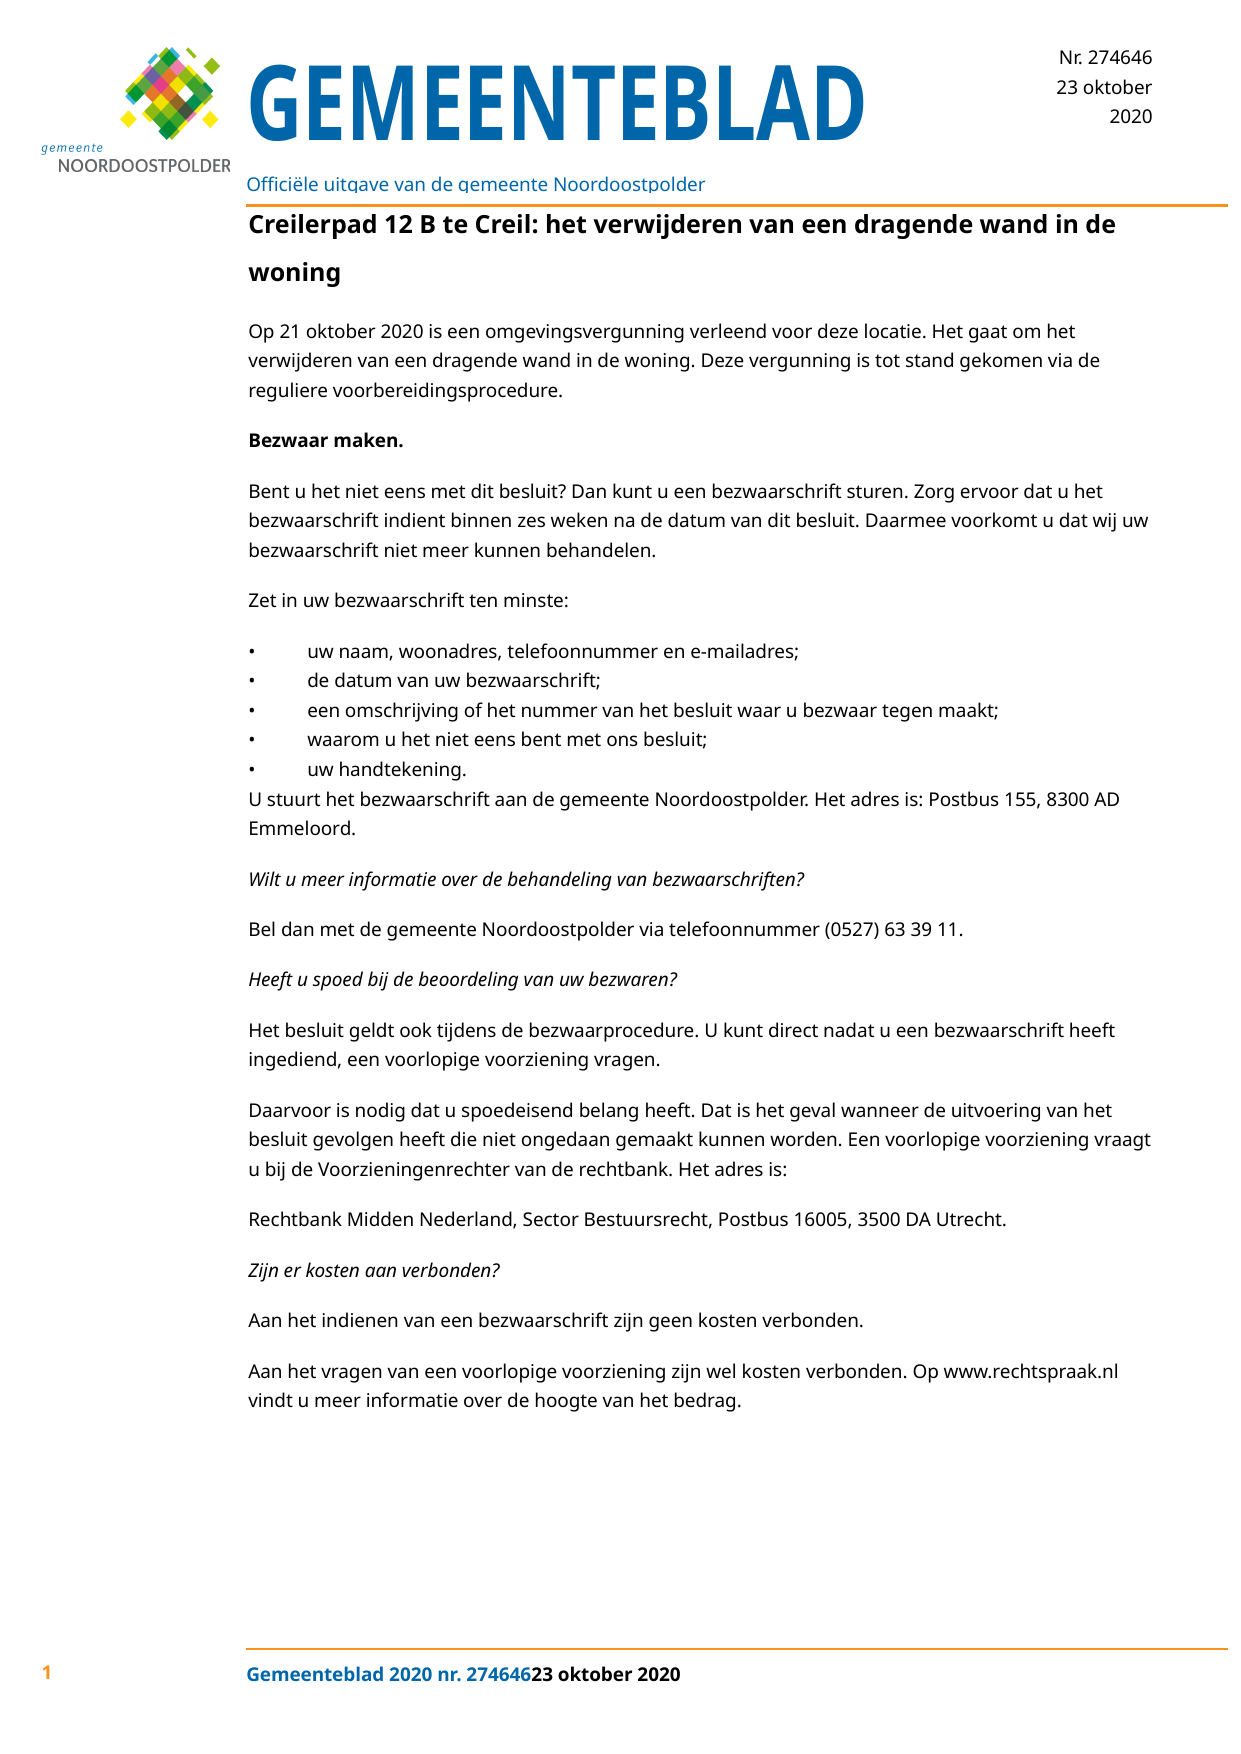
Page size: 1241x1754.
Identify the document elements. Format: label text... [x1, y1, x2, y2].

text Zijn er kosten aan verbonden? [248, 1257, 1152, 1283]
text Op 21 oktober 2020 is een omgevingsvergunning verleend voor deze locatie. Het gaat om het verwijderen van een dragende wand in de woning. Deze vergunning is tot stand gekomen via de reguliere voorbereidingsprocedure. [248, 318, 1152, 403]
list een omschrijving of het nummer van het besluit waar u bezwaar tegen maakt; [248, 697, 1152, 723]
text Daarvoor is nodig dat u spoedeisend belang heeft. Dat is het geval wanneer de uitvoering van het besluit gevolgen heeft die niet ongedaan gemaakt kunnen worden. Een voorlopige voorziening vraagt u bij de Voorzieningenrechter van de rechtbank. Het adres is: [248, 1097, 1152, 1182]
text Zet in uw bezwaarschrift ten minste: [248, 587, 1152, 613]
text Aan het vragen van een voorlopige voorziening zijn wel kosten verbonden. Op www.rechtspraak.nl vindt u meer informatie over de hoogte van het bedrag. [248, 1358, 1152, 1413]
text Rechtbank Midden Nederland, Sector Bestuursrecht, Postbus 16005, 3500 DA Utrecht. [248, 1207, 1152, 1232]
text Bel dan met de gemeente Noordoostpolder via telefoonnummer (0527) 63 39 11. [248, 916, 1152, 942]
picture [41, 47, 231, 172]
text Aan het indienen van een bezwaarschrift zijn geen kosten verbonden. [248, 1307, 1152, 1333]
list uw naam, woonadres, telefoonnummer en e-mailadres; [248, 638, 1152, 664]
text U stuurt het bezwaarschrift aan de gemeente Noordoostpolder. Het adres is: Postbus 155, 8300 AD Emmeloord. [248, 786, 1152, 841]
list uw handtekening. [248, 756, 1152, 782]
text Het besluit geldt ook tijdens de bezwaarprocedure. U kunt direct nadat u een bezwaarschrift heeft ingediend, een voorlopige voorziening vragen. [248, 1017, 1152, 1072]
list waarom u het niet eens bent met ons besluit; [248, 727, 1152, 752]
text Wilt u meer informatie over de behandeling van bezwaarschriften? [248, 866, 1152, 892]
text Creilerpad 12 B te Creil: het verwijderen van een dragende wand in de woning [248, 207, 1152, 288]
text Heeft u spoed bij de beoordeling van uw bezwaren? [248, 967, 1152, 992]
list de datum van uw bezwaarschrift; [248, 667, 1152, 693]
text Bent u het niet eens met dit besluit? Dan kunt u een bezwaarschrift sturen. Zorg ervoor dat u het bezwaarschrift indient binnen zes weken na de datum van dit besluit. Daarmee voorkomt u dat wij uw bezwaarschrift niet meer kunnen behandelen. [248, 478, 1152, 563]
text Bezwaar maken. [248, 427, 1152, 453]
